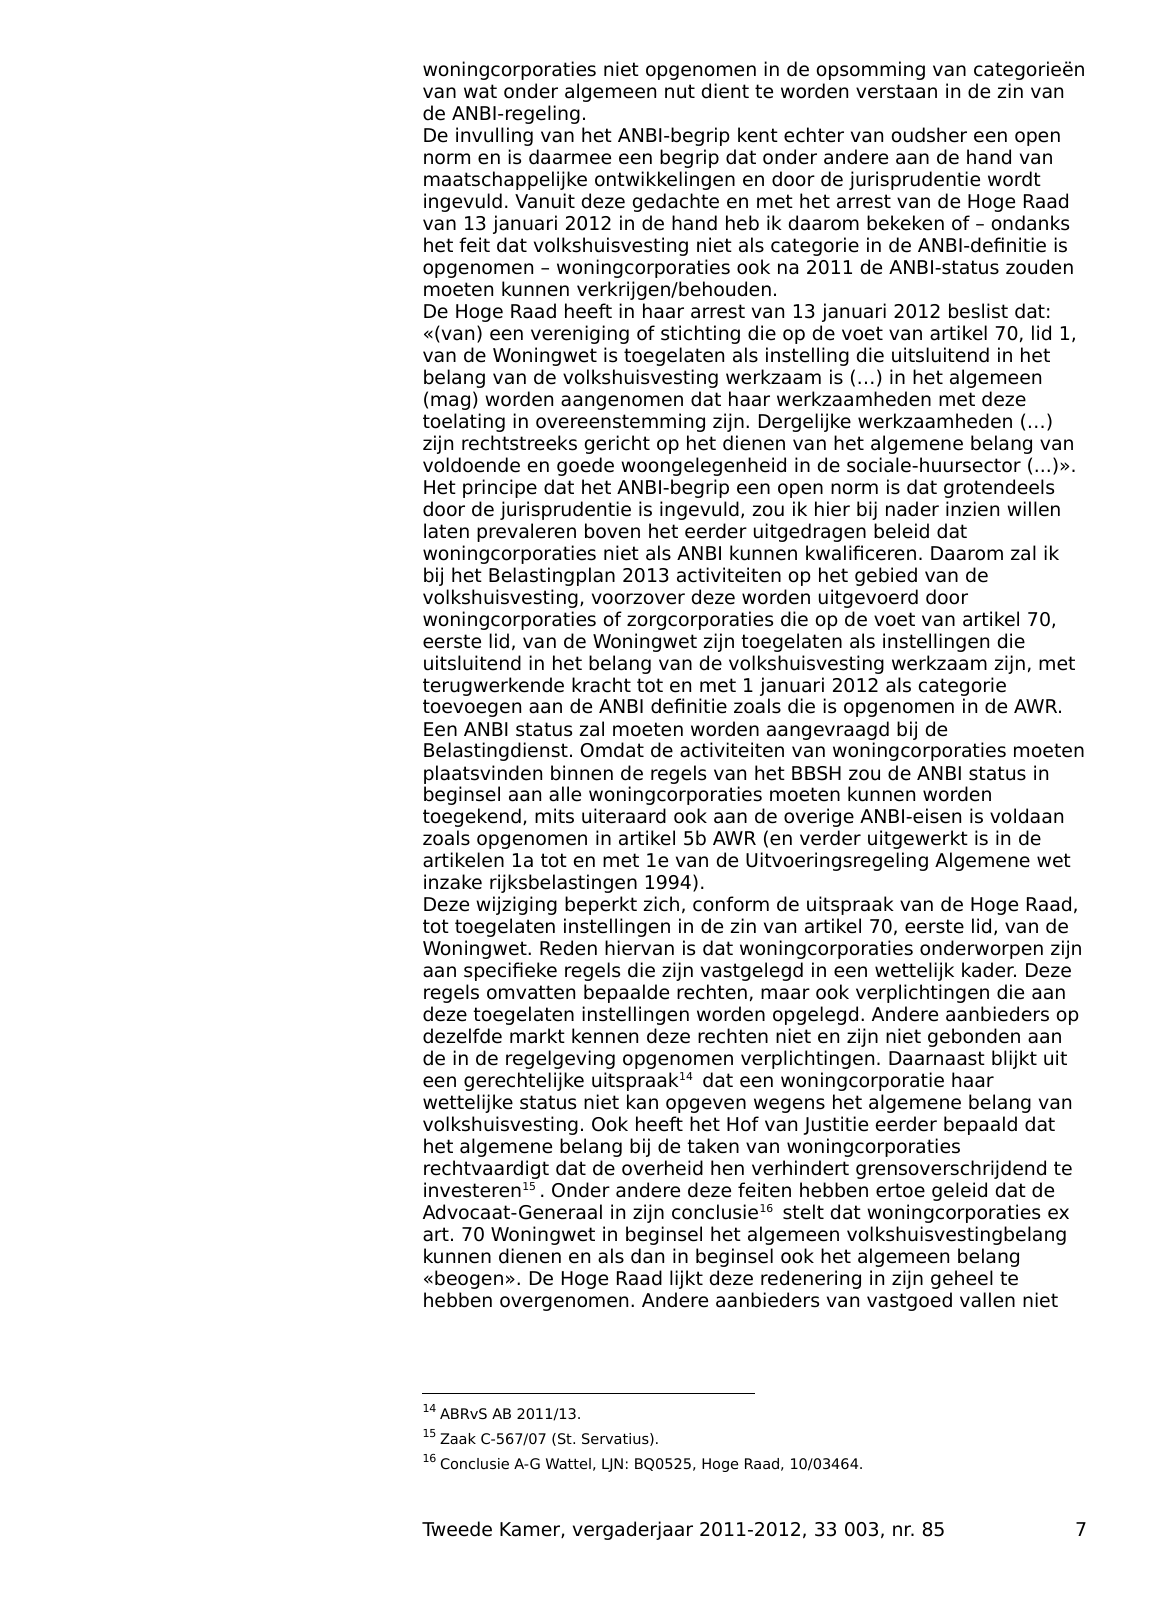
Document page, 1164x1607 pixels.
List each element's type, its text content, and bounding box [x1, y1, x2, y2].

text ABRvS AB 2011/13. [422, 1402, 1087, 1424]
text Het principe dat het ANBI-begrip een open norm is dat grotendeels door de jurisprudentie is ingevuld, zou ik hier bij nader inzien willen laten prevaleren boven het eerder uitgedragen beleid dat woningcorporaties niet als ANBI kunnen kwalificeren. Daarom zal ik bij het Belastingplan 2013 activiteiten op het gebied van de volkshuisvesting, voorzover deze worden uitgevoerd door woningcorporaties of zorgcorporaties die op de voet van artikel 70, eerste lid, van de Woningwet zijn toegelaten als instellingen die uitsluitend in het belang van de volkshuisvesting werkzaam zijn, met terugwerkende kracht tot en met 1 januari 2012 als categorie toevoegen aan de ANBI definitie zoals die is opgenomen in de AWR. [422, 477, 1087, 718]
text Deze wijziging beperkt zich, conform de uitspraak van de Hoge Raad, tot toegelaten instellingen in de zin van artikel 70, eerste lid, van de Woningwet. Reden hiervan is dat woningcorporaties onderworpen zijn aan specifieke regels die zijn vastgelegd in een wettelijk kader. Deze regels omvatten bepaalde rechten, maar ook verplichtingen die aan deze toegelaten instellingen worden opgelegd. Andere aanbieders op dezelfde markt kennen deze rechten niet en zijn niet gebonden aan de in de regelgeving opgenomen verplichtingen. Daarnaast blijkt uit een gerechtelijke uitspraak dat een woningcorporatie haar wettelijke status niet kan opgeven wegens het algemene belang van volkshuisvesting. Ook heeft het Hof van Justitie eerder bepaald dat het algemene belang bij de taken van woningcorporaties rechtvaardigt dat de overheid hen verhindert grensoverschrijdend te investeren. Onder andere deze feiten hebben ertoe geleid dat de Advocaat-Generaal in zijn conclusie stelt dat woningcorporaties ex art. 70 Woningwet in beginsel het algemeen volkshuisvestingbelang kunnen dienen en als dan in beginsel ook het algemeen belang «beogen». De Hoge Raad lijkt deze redenering in zijn geheel te hebben overgenomen. Andere aanbieders van vastgoed vallen niet [422, 894, 1087, 1312]
text Een ANBI status zal moeten worden aangevraagd bij de Belastingdienst. Omdat de activiteiten van woningcorporaties moeten plaatsvinden binnen de regels van het BBSH zou de ANBI status in beginsel aan alle woningcorporaties moeten kunnen worden toegekend, mits uiteraard ook aan de overige ANBI-eisen is voldaan zoals opgenomen in artikel 5b AWR (en verder uitgewerkt is in de artikelen 1a tot en met 1e van de Uitvoeringsregeling Algemene wet inzake rijksbelastingen 1994). [422, 718, 1087, 894]
text De Hoge Raad heeft in haar arrest van 13 januari 2012 beslist dat: «(van) een vereniging of stichting die op de voet van artikel 70, lid 1, van de Woningwet is toegelaten als instelling die uitsluitend in het belang van de volkshuisvesting werkzaam is (…) in het algemeen (mag) worden aangenomen dat haar werkzaamheden met deze toelating in overeenstemming zijn. Dergelijke werkzaamheden (…) zijn rechtstreeks gericht op het dienen van het algemene belang van voldoende en goede woongelegenheid in de sociale-huursector (...)». [422, 301, 1087, 477]
text Zaak C-567/07 (St. Servatius). [422, 1427, 1087, 1449]
text Conclusie A-G Wattel, LJN: BQ0525, Hoge Raad, 10/03464. [422, 1452, 1087, 1474]
text woningcorporaties niet opgenomen in de opsomming van categorieën van wat onder algemeen nut dient te worden verstaan in de zin van de ANBI-regeling. [422, 59, 1087, 125]
text De invulling van het ANBI-begrip kent echter van oudsher een open norm en is daarmee een begrip dat onder andere aan de hand van maatschappelijke ontwikkelingen en door de jurisprudentie wordt ingevuld. Vanuit deze gedachte en met het arrest van de Hoge Raad van 13 januari 2012 in de hand heb ik daarom bekeken of – ondanks het feit dat volkshuisvesting niet als categorie in de ANBI-definitie is opgenomen – woningcorporaties ook na 2011 de ANBI-status zouden moeten kunnen verkrijgen/behouden. [422, 125, 1087, 301]
